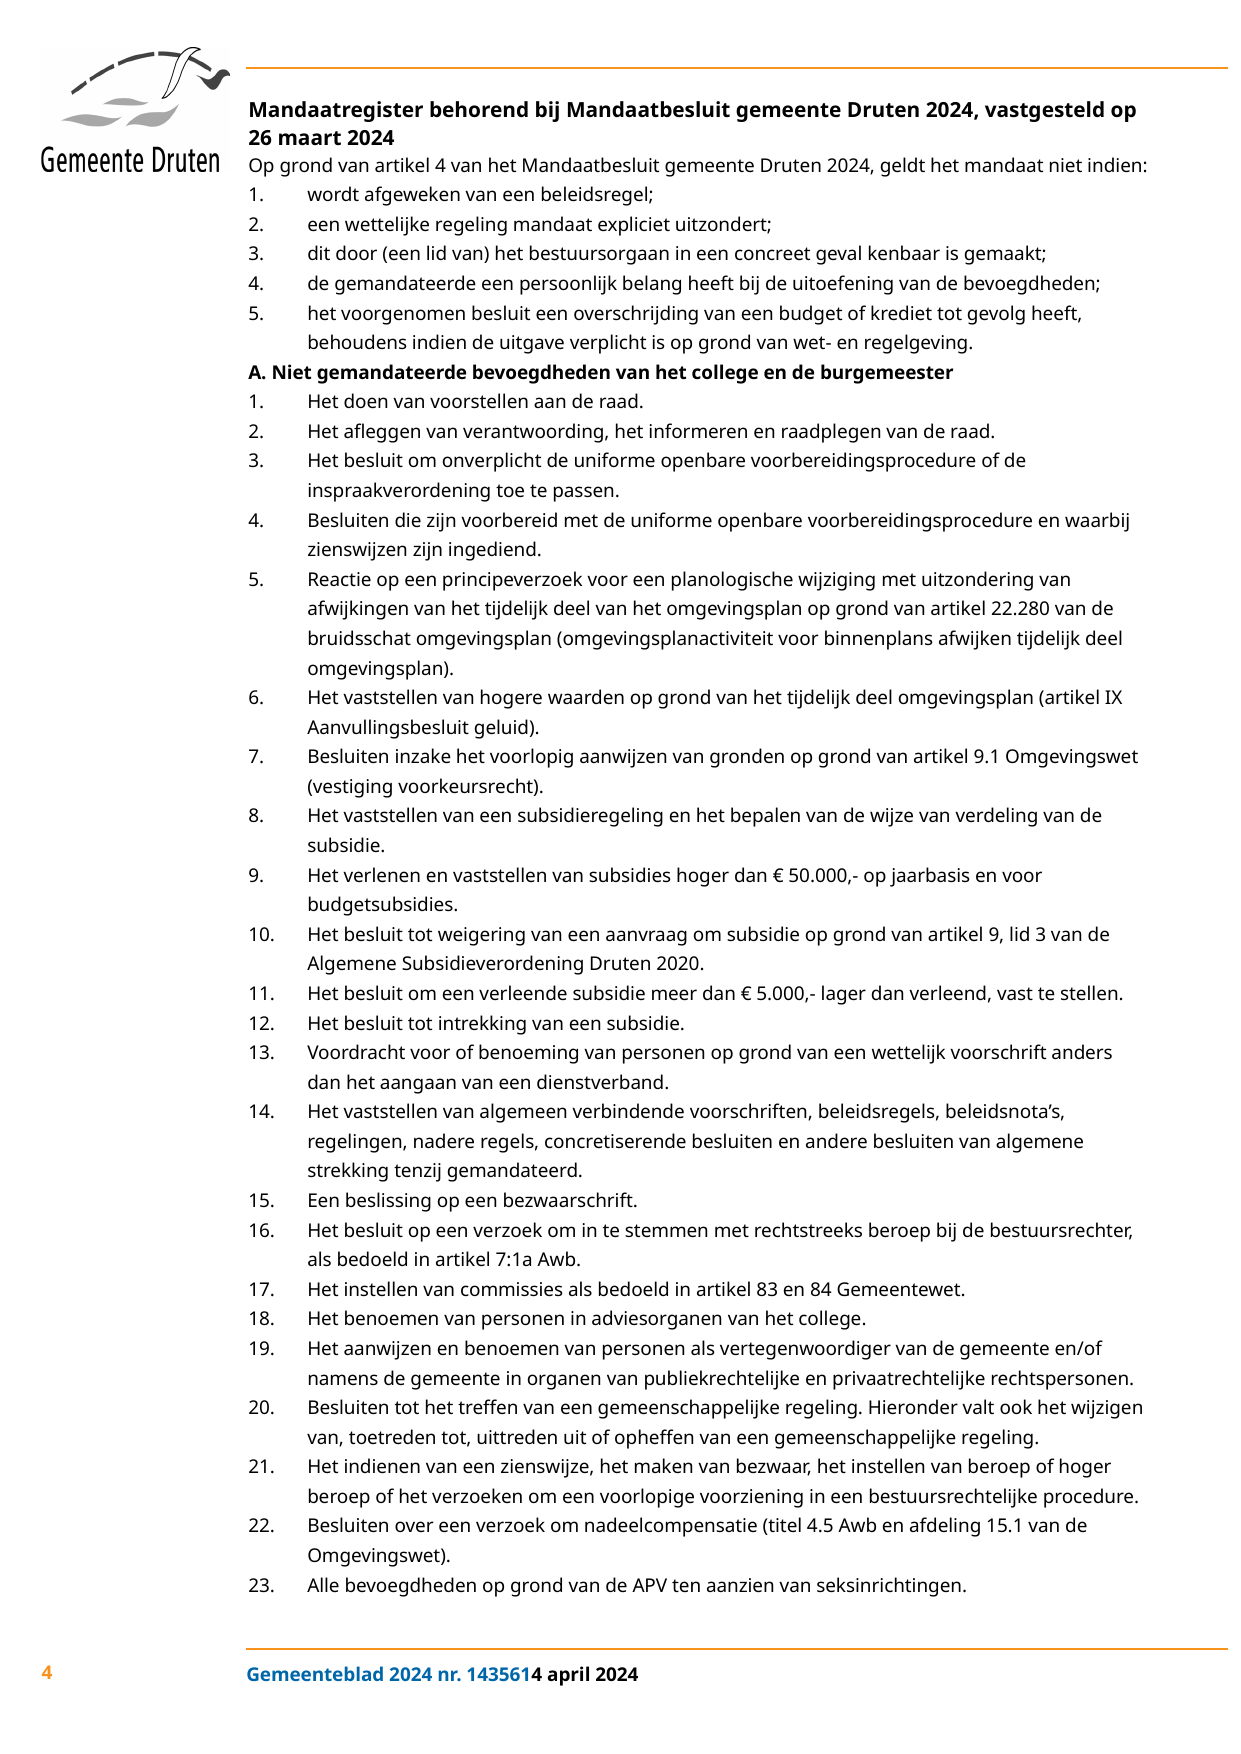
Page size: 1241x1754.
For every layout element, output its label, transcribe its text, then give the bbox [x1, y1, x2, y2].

text Mandaatregister behorend bij Mandaatbesluit gemeente Druten 2024, vastgesteld op 26 maart 2024 [248, 95, 1152, 152]
list Alle bevoegdheden op grond van de APV ten aanzien van seksinrichtingen. [248, 1572, 1152, 1597]
list Het instellen van commissies als bedoeld in artikel 83 en 84 Gemeentewet. [248, 1276, 1152, 1302]
list Het aanwijzen en benoemen van personen als vertegenwoordiger van de gemeente en/of namens de gemeente in organen van publiekrechtelijke en privaatrechtelijke rechtspersonen. [248, 1335, 1152, 1390]
list Het besluit tot intrekking van een subsidie. [248, 1010, 1152, 1035]
list Besluiten over een verzoek om nadeelcompensatie (titel 4.5 Awb en afdeling 15.1 van de Omgevingswet). [248, 1513, 1152, 1568]
list de gemandateerde een persoonlijk belang heeft bij de uitoefening van de bevoegdheden; [248, 270, 1152, 296]
list Reactie op een principeverzoek voor een planologische wijziging met uitzondering van afwijkingen van het tijdelijk deel van het omgevingsplan op grond van artikel 22.280 van de bruidsschat omgevingsplan (omgevingsplanactiviteit voor binnenplans afwijken tijdelijk deel omgevingsplan). [248, 566, 1152, 680]
list Het doen van voorstellen aan de raad. [248, 388, 1152, 414]
list Voordracht voor of benoeming van personen op grond van een wettelijk voorschrift anders dan het aangaan van een dienstverband. [248, 1039, 1152, 1094]
list Het verlenen en vaststellen van subsidies hoger dan € 50.000,- op jaarbasis en voor budgetsubsidies. [248, 862, 1152, 917]
list Het besluit om een verleende subsidie meer dan € 5.000,- lager dan verleend, vast te stellen. [248, 980, 1152, 1006]
list een wettelijke regeling mandaat expliciet uitzondert; [248, 211, 1152, 237]
list Het vaststellen van een subsidieregeling en het bepalen van de wijze van verdeling van de subsidie. [248, 803, 1152, 858]
list Besluiten inzake het voorlopig aanwijzen van gronden op grond van artikel 9.1 Omgevingswet (vestiging voorkeursrecht). [248, 743, 1152, 799]
list Het benoemen van personen in adviesorganen van het college. [248, 1306, 1152, 1331]
list Het besluit op een verzoek om in te stemmen met rechtstreeks beroep bij de bestuursrechter, als bedoeld in artikel 7:1a Awb. [248, 1217, 1152, 1272]
list Het indienen van een zienswijze, het maken van bezwaar, het instellen van beroep of hoger beroep of het verzoeken om een voorlopige voorziening in een bestuursrechtelijke procedure. [248, 1453, 1152, 1509]
list Het afleggen van verantwoording, het informeren en raadplegen van de raad. [248, 418, 1152, 444]
list Het vaststellen van hogere waarden op grond van het tijdelijk deel omgevingsplan (artikel IX Aanvullingsbesluit geluid). [248, 684, 1152, 739]
picture [41, 47, 231, 172]
list Besluiten tot het treffen van een gemeenschappelijke regeling. Hieronder valt ook het wijzigen van, toetreden tot, uittreden uit of opheffen van een gemeenschappelijke regeling. [248, 1394, 1152, 1449]
list het voorgenomen besluit een overschrijding van een budget of krediet tot gevolg heeft, behoudens indien de uitgave verplicht is op grond van wet- en regelgeving. [248, 300, 1152, 355]
text A. Niet gemandateerde bevoegdheden van het college en de burgemeester [248, 359, 1152, 384]
text Op grond van artikel 4 van het Mandaatbesluit gemeente Druten 2024, geldt het mandaat niet indien: [248, 152, 1152, 177]
list Het vaststellen van algemeen verbindende voorschriften, beleidsregels, beleidsnota’s, regelingen, nadere regels, concretiserende besluiten en andere besluiten van algemene strekking tenzij gemandateerd. [248, 1098, 1152, 1183]
list Het besluit tot weigering van een aanvraag om subsidie op grond van artikel 9, lid 3 van de Algemene Subsidieverordening Druten 2020. [248, 921, 1152, 976]
list wordt afgeweken van een beleidsregel; [248, 181, 1152, 207]
list Een beslissing op een bezwaarschrift. [248, 1187, 1152, 1213]
list Het besluit om onverplicht de uniforme openbare voorbereidingsprocedure of de inspraakverordening toe te passen. [248, 448, 1152, 503]
list dit door (een lid van) het bestuursorgaan in een concreet geval kenbaar is gemaakt; [248, 241, 1152, 266]
list Besluiten die zijn voorbereid met de uniforme openbare voorbereidingsprocedure en waarbij zienswijzen zijn ingediend. [248, 507, 1152, 562]
